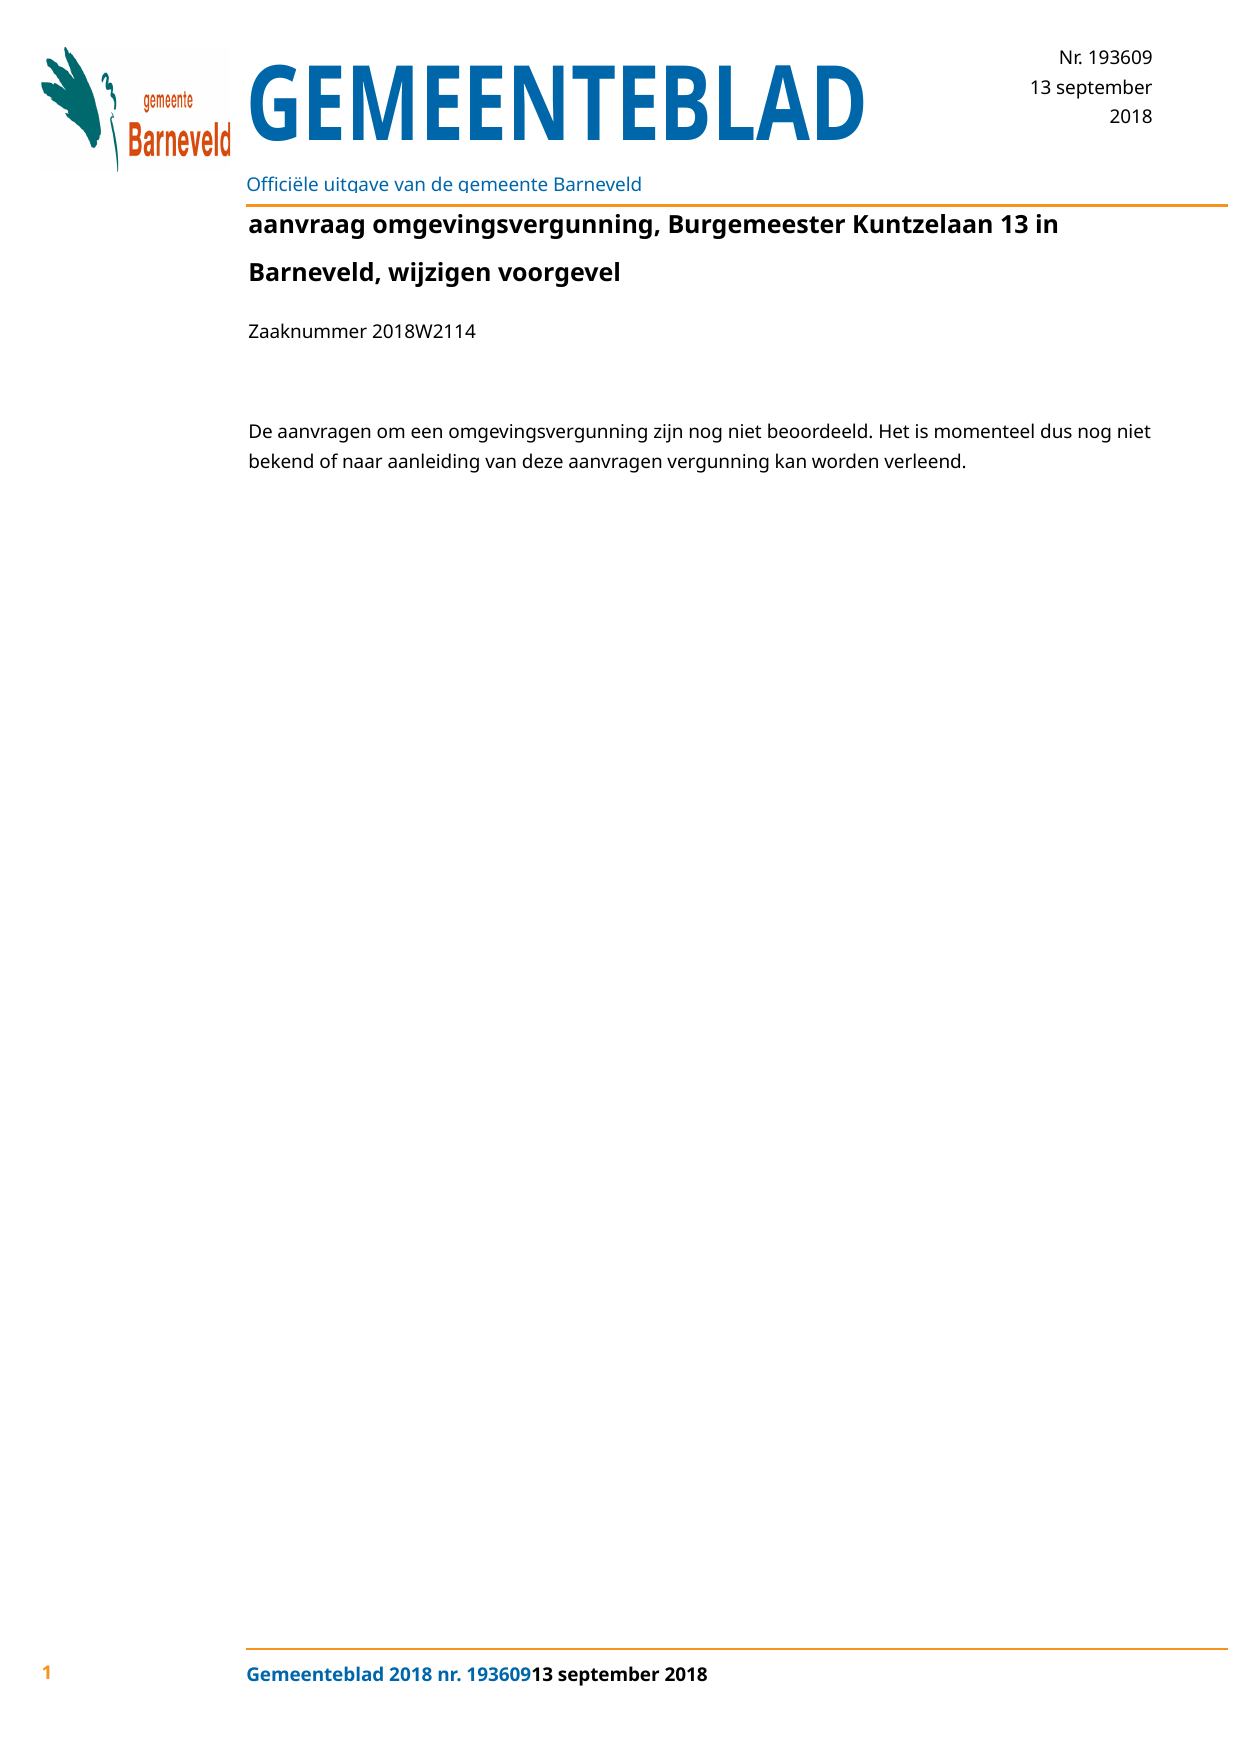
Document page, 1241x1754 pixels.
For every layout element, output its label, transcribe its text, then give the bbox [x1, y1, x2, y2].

text Zaaknummer 2018W2114 [248, 318, 1152, 344]
picture [41, 47, 231, 172]
text aanvraag omgevingsvergunning, Burgemeester Kuntzelaan 13 in Barneveld, wijzigen voorgevel [248, 207, 1152, 288]
text De aanvragen om een omgevingsvergunning zijn nog niet beoordeeld. Het is momenteel dus nog niet bekend of naar aanleiding van deze aanvragen vergunning kan worden verleend. [248, 419, 1152, 474]
